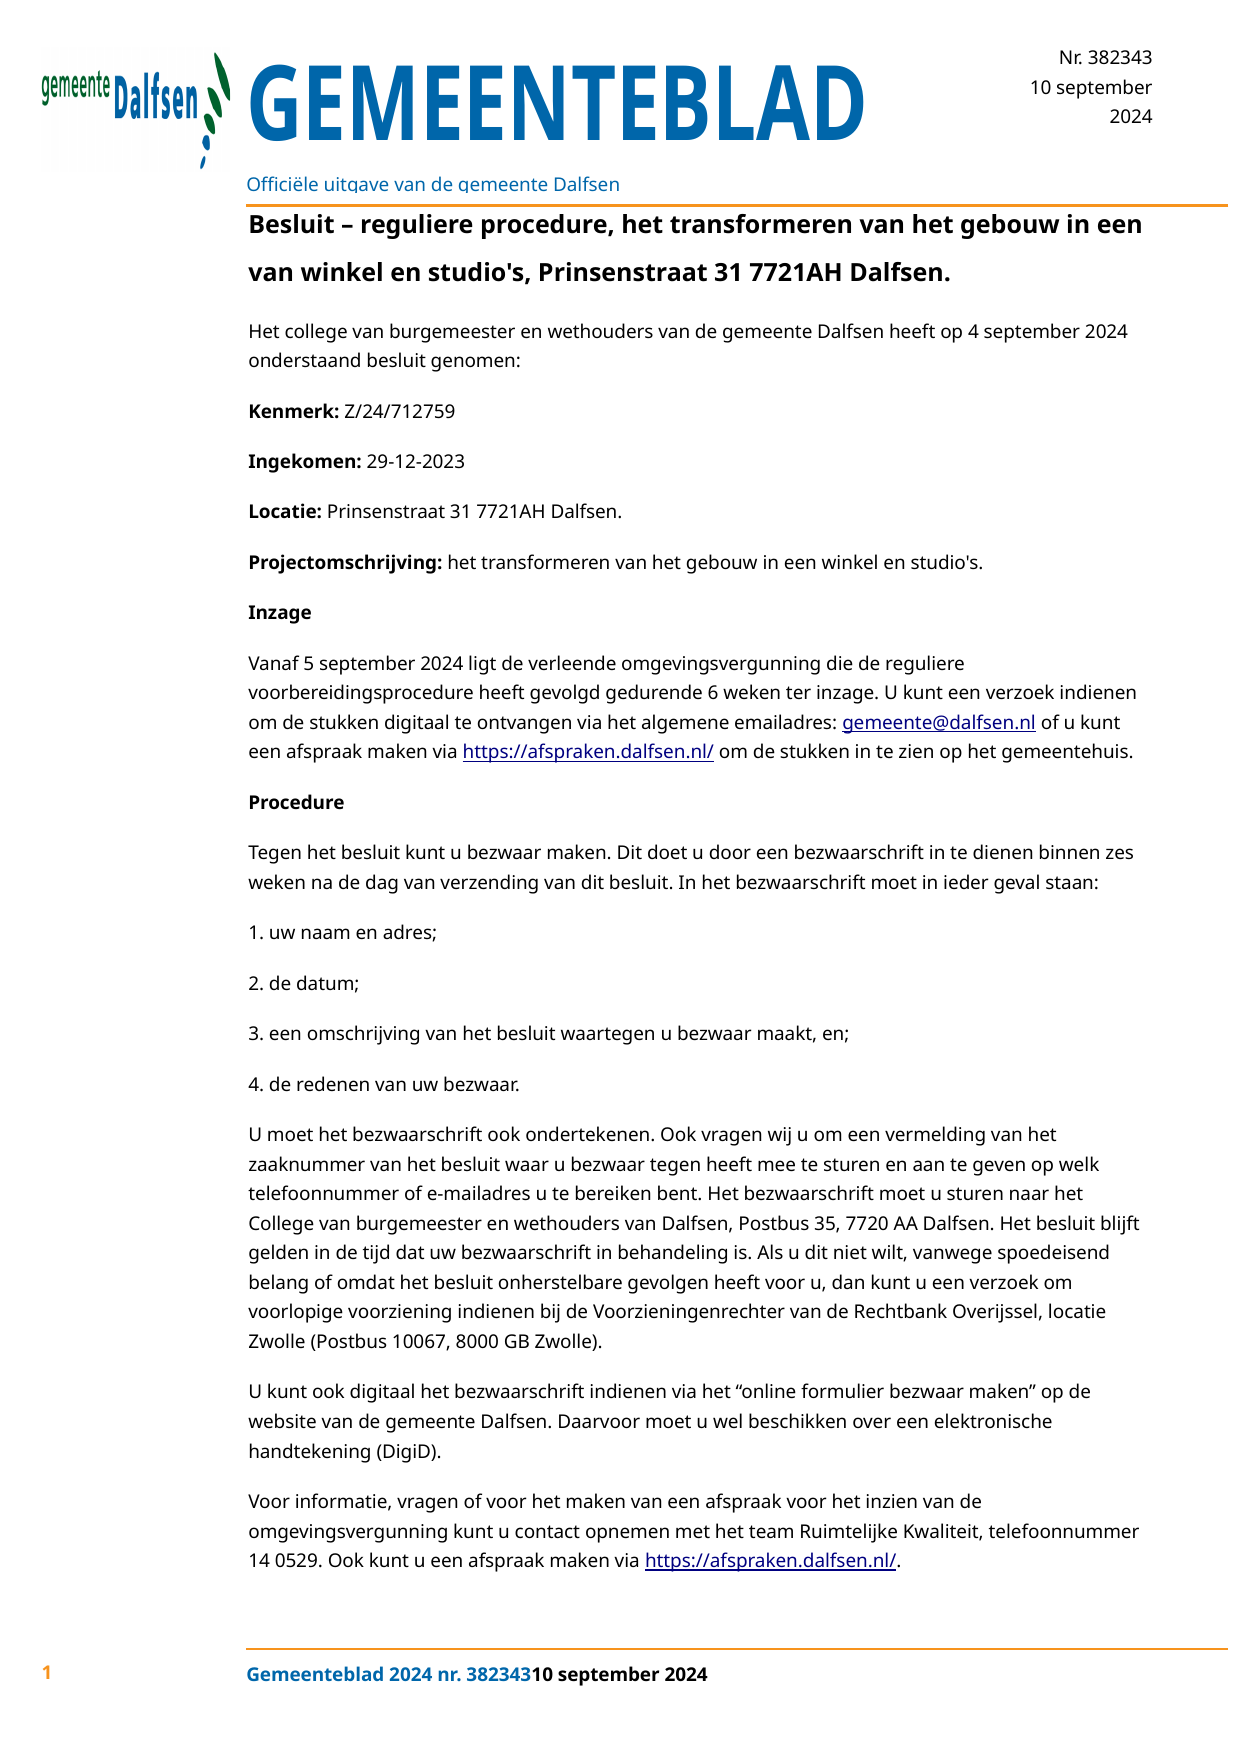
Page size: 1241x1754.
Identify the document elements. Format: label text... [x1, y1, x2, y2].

text Besluit – reguliere procedure, het transformeren van het gebouw in een van winkel en studio's, Prinsenstraat 31 7721AH Dalfsen. [248, 207, 1152, 288]
text Inzage [248, 599, 1152, 625]
text Het college van burgemeester en wethouders van de gemeente Dalfsen heeft op 4 september 2024 onderstaand besluit genomen: [248, 318, 1152, 373]
text 3. een omschrijving van het besluit waartegen u bezwaar maakt, en; [248, 1020, 1152, 1046]
text Vanaf 5 september 2024 ligt de verleende omgevingsvergunning die de reguliere voorbereidingsprocedure heeft gevolgd gedurende 6 weken ter inzage. U kunt een verzoek indienen om de stukken digitaal te ontvangen via het algemene emailadres: gemeente@dalfsen.nl of u kunt een afspraak maken via https://afspraken.dalfsen.nl/ om de stukken in te zien op het gemeentehuis. [248, 650, 1152, 764]
text Projectomschrijving: het transformeren van het gebouw in een winkel en studio's. [248, 549, 1152, 575]
picture [41, 47, 231, 172]
text Voor informatie, vragen of voor het maken van een afspraak voor het inzien van de omgevingsvergunning kunt u contact opnemen met het team Ruimtelijke Kwaliteit, telefoonnummer 14 0529. Ook kunt u een afspraak maken via https://afspraken.dalfsen.nl/. [248, 1488, 1152, 1573]
text 4. de redenen van uw bezwaar. [248, 1071, 1152, 1097]
text Procedure [248, 789, 1152, 815]
text 2. de datum; [248, 970, 1152, 996]
text Locatie: Prinsenstraat 31 7721AH Dalfsen. [248, 499, 1152, 524]
text U kunt ook digitaal het bezwaarschrift indienen via het “online formulier bezwaar maken” op de website van de gemeente Dalfsen. Daarvoor moet u wel beschikken over een elektronische handtekening (DigiD). [248, 1379, 1152, 1464]
text U moet het bezwaarschrift ook ondertekenen. Ook vragen wij u om een vermelding van het zaaknummer van het besluit waar u bezwaar tegen heeft mee te sturen en aan te geven op welk telefoonnummer of e-mailadres u te bereiken bent. Het bezwaarschrift moet u sturen naar het College van burgemeester en wethouders van Dalfsen, Postbus 35, 7720 AA Dalfsen. Het besluit blijft gelden in de tijd dat uw bezwaarschrift in behandeling is. Als u dit niet wilt, vanwege spoedeisend belang of omdat het besluit onherstelbare gevolgen heeft voor u, dan kunt u een verzoek om voorlopige voorziening indienen bij de Voorzieningenrechter van de Rechtbank Overijssel, locatie Zwolle (Postbus 10067, 8000 GB Zwolle). [248, 1121, 1152, 1354]
text Ingekomen: 29-12-2023 [248, 448, 1152, 474]
text Kenmerk: Z/24/712759 [248, 398, 1152, 424]
text 1. uw naam en adres; [248, 919, 1152, 945]
text Tegen het besluit kunt u bezwaar maken. Dit doet u door een bezwaarschrift in te dienen binnen zes weken na de dag van verzending van dit besluit. In het bezwaarschrift moet in ieder geval staan: [248, 839, 1152, 895]
